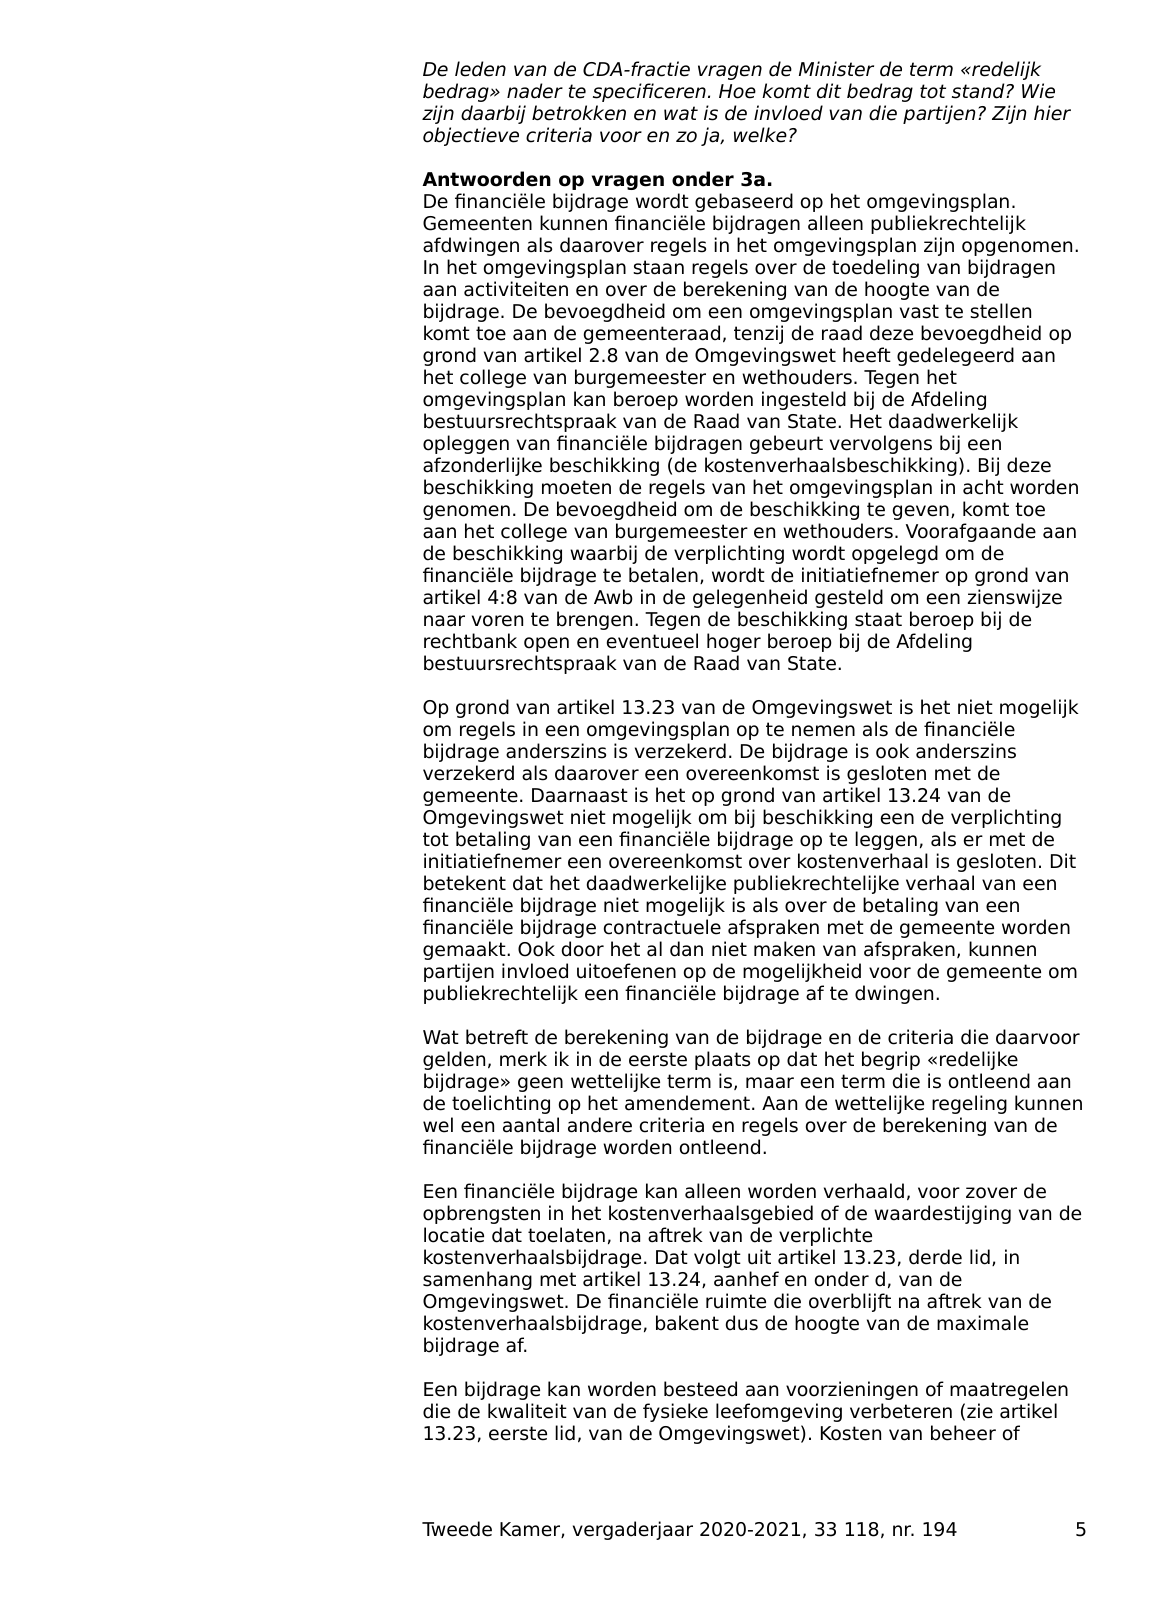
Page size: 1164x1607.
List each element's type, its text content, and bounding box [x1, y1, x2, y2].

text Wat betreft de berekening van de bijdrage en de criteria die daarvoor gelden, merk ik in de eerste plaats op dat het begrip «redelijke bijdrage» geen wettelijke term is, maar een term die is ontleend aan de toelichting op het amendement. Aan de wettelijke regeling kunnen wel een aantal andere criteria en regels over de berekening van de financiële bijdrage worden ontleend. [422, 1027, 1087, 1159]
text De financiële bijdrage wordt gebaseerd op het omgevingsplan. Gemeenten kunnen financiële bijdragen alleen publiekrechtelijk afdwingen als daarover regels in het omgevingsplan zijn opgenomen. In het omgevingsplan staan regels over de toedeling van bijdragen aan activiteiten en over de berekening van de hoogte van de bijdrage. De bevoegdheid om een omgevingsplan vast te stellen komt toe aan de gemeenteraad, tenzij de raad deze bevoegdheid op grond van artikel 2.8 van de Omgevingswet heeft gedelegeerd aan het college van burgemeester en wethouders. Tegen het omgevingsplan kan beroep worden ingesteld bij de Afdeling bestuursrechtspraak van de Raad van State. Het daadwerkelijk opleggen van financiële bijdragen gebeurt vervolgens bij een afzonderlijke beschikking (de kostenverhaalsbeschikking). Bij deze beschikking moeten de regels van het omgevingsplan in acht worden genomen. De bevoegdheid om de beschikking te geven, komt toe aan het college van burgemeester en wethouders. Voorafgaande aan de beschikking waarbij de verplichting wordt opgelegd om de financiële bijdrage te betalen, wordt de initiatiefnemer op grond van artikel 4:8 van de Awb in de gelegenheid gesteld om een zienswijze naar voren te brengen. Tegen de beschikking staat beroep bij de rechtbank open en eventueel hoger beroep bij de Afdeling bestuursrechtspraak van de Raad van State. [422, 191, 1087, 675]
text Een financiële bijdrage kan alleen worden verhaald, voor zover de opbrengsten in het kostenverhaalsgebied of de waardestijging van de locatie dat toelaten, na aftrek van de verplichte kostenverhaalsbijdrage. Dat volgt uit artikel 13.23, derde lid, in samenhang met artikel 13.24, aanhef en onder d, van de Omgevingswet. De financiële ruimte die overblijft na aftrek van de kostenverhaalsbijdrage, bakent dus de hoogte van de maximale bijdrage af. [422, 1181, 1087, 1357]
text Een bijdrage kan worden besteed aan voorzieningen of maatregelen die de kwaliteit van de fysieke leefomgeving verbeteren (zie artikel 13.23, eerste lid, van de Omgevingswet). Kosten van beheer of [422, 1379, 1087, 1445]
text De leden van de CDA-fractie vragen de Minister de term «redelijk bedrag» nader te specificeren. Hoe komt dit bedrag tot stand? Wie zijn daarbij betrokken en wat is de invloed van die partijen? Zijn hier objectieve criteria voor en zo ja, welke? [422, 59, 1087, 147]
text Antwoorden op vragen onder 3a. [422, 169, 1087, 191]
text Op grond van artikel 13.23 van de Omgevingswet is het niet mogelijk om regels in een omgevingsplan op te nemen als de financiële bijdrage anderszins is verzekerd. De bijdrage is ook anderszins verzekerd als daarover een overeenkomst is gesloten met de gemeente. Daarnaast is het op grond van artikel 13.24 van de Omgevingswet niet mogelijk om bij beschikking een de verplichting tot betaling van een financiële bijdrage op te leggen, als er met de initiatiefnemer een overeenkomst over kostenverhaal is gesloten. Dit betekent dat het daadwerkelijke publiekrechtelijke verhaal van een financiële bijdrage niet mogelijk is als over de betaling van een financiële bijdrage contractuele afspraken met de gemeente worden gemaakt. Ook door het al dan niet maken van afspraken, kunnen partijen invloed uitoefenen op de mogelijkheid voor de gemeente om publiekrechtelijk een financiële bijdrage af te dwingen. [422, 697, 1087, 1004]
